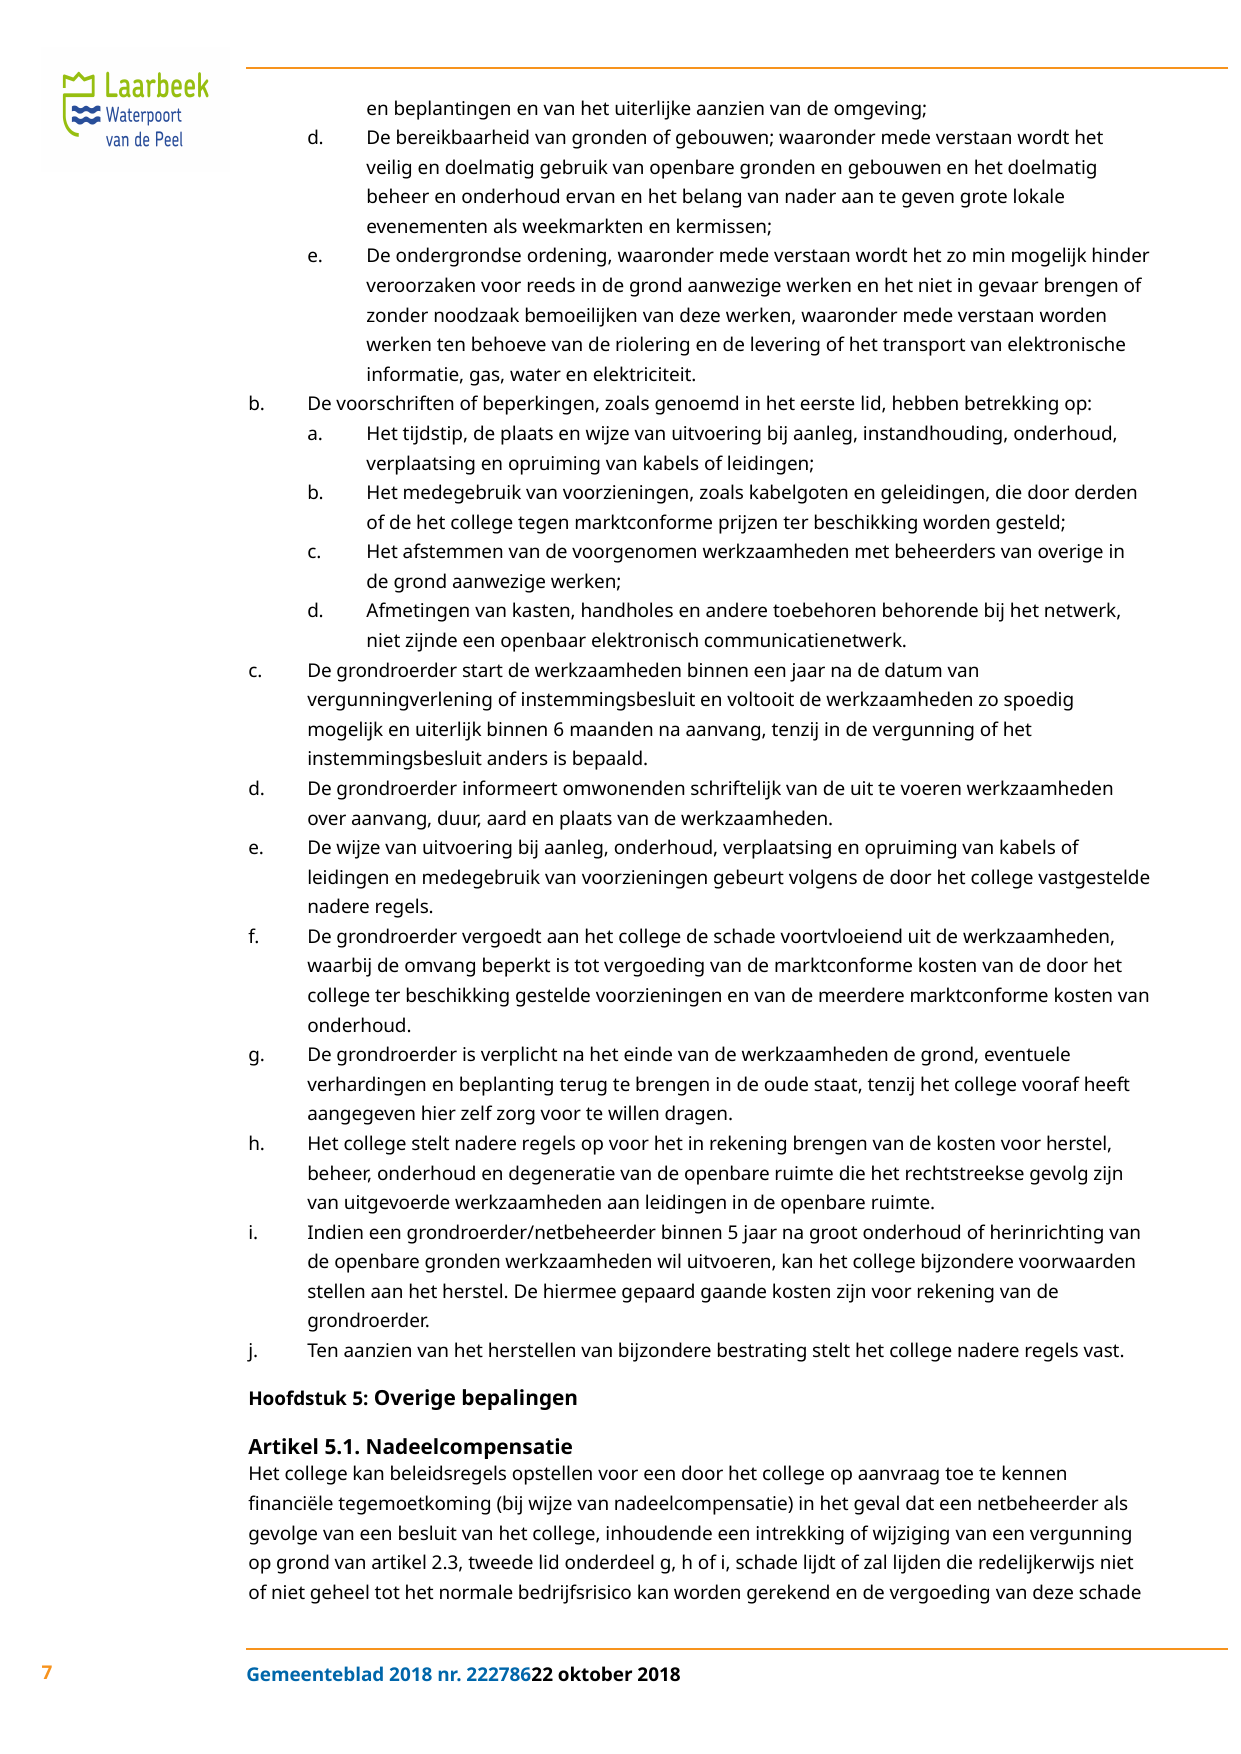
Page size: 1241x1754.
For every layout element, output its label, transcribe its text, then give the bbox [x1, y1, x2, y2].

list De grondroerder is verplicht na het einde van de werkzaamheden de grond, eventuele verhardingen en beplanting terug te brengen in de oude staat, tenzij het college vooraf heeft aangegeven hier zelf zorg voor te willen dragen. [248, 1041, 1152, 1126]
list Afmetingen van kasten, handholes en andere toebehoren behorende bij het netwerk, niet zijnde een openbaar elektronisch communicatienetwerk. [307, 598, 1152, 653]
list Indien een grondroerder/netbeheerder binnen 5 jaar na groot onderhoud of herinrichting van de openbare gronden werkzaamheden wil uitvoeren, kan het college bijzondere voorwaarden stellen aan het herstel. De hiermee gepaard gaande kosten zijn voor rekening van de grondroerder. [248, 1219, 1152, 1333]
list Het tijdstip, de plaats en wijze van uitvoering bij aanleg, instandhouding, onderhoud, verplaatsing en opruiming van kabels of leidingen; [307, 420, 1152, 476]
list De voorschriften of beperkingen, zoals genoemd in het eerste lid, hebben betrekking op: [248, 391, 1152, 416]
text Het college kan beleidsregels opstellen voor een door het college op aanvraag toe te kennen financiële tegemoetkoming (bij wijze van nadeelcompensatie) in het geval dat een netbeheerder als gevolge van een besluit van het college, inhoudende een intrekking of wijziging van een vergunning op grond van artikel 2.3, tweede lid onderdeel g, h of i, schade lijdt of zal lijden die redelijkerwijs niet of niet geheel tot het normale bedrijfsrisico kan worden gerekend en de vergoeding van deze schade [248, 1461, 1152, 1605]
picture [41, 47, 231, 172]
list en beplantingen en van het uiterlijke aanzien van de omgeving; [307, 95, 1152, 121]
list Het college stelt nadere regels op voor het in rekening brengen van de kosten voor herstel, beheer, onderhoud en degeneratie van de openbare ruimte die het rechtstreekse gevolg zijn van uitgevoerde werkzaamheden aan leidingen in de openbare ruimte. [248, 1130, 1152, 1215]
list De grondroerder start de werkzaamheden binnen een jaar na de datum van vergunningverlening of instemmingsbesluit en voltooit de werkzaamheden zo spoedig mogelijk en uiterlijk binnen 6 maanden na aanvang, tenzij in de vergunning of het instemmingsbesluit anders is bepaald. [248, 657, 1152, 771]
list De ondergrondse ordening, waaronder mede verstaan wordt het zo min mogelijk hinder veroorzaken voor reeds in de grond aanwezige werken en het niet in gevaar brengen of zonder noodzaak bemoeilijken van deze werken, waaronder mede verstaan worden werken ten behoeve van de riolering en de levering of het transport van elektronische informatie, gas, water en elektriciteit. [307, 243, 1152, 387]
list De grondroerder vergoedt aan het college de schade voortvloeiend uit de werkzaamheden, waarbij de omvang beperkt is tot vergoeding van de marktconforme kosten van de door het college ter beschikking gestelde voorzieningen en van de meerdere marktconforme kosten van onderhoud. [248, 923, 1152, 1038]
text Artikel 5.1. Nadeelcompensatie [248, 1432, 1152, 1461]
text Hoofdstuk 5: Overige bepalingen [248, 1383, 1152, 1411]
list De grondroerder informeert omwonenden schriftelijk van de uit te voeren werkzaamheden over aanvang, duur, aard en plaats van de werkzaamheden. [248, 775, 1152, 831]
list Ten aanzien van het herstellen van bijzondere bestrating stelt het college nadere regels vast. [248, 1337, 1152, 1363]
list Het afstemmen van de voorgenomen werkzaamheden met beheerders van overige in de grond aanwezige werken; [307, 538, 1152, 594]
list Het medegebruik van voorzieningen, zoals kabelgoten en geleidingen, die door derden of de het college tegen marktconforme prijzen ter beschikking worden gesteld; [307, 479, 1152, 535]
list De bereikbaarheid van gronden of gebouwen; waaronder mede verstaan wordt het veilig en doelmatig gebruik van openbare gronden en gebouwen en het doelmatig beheer en onderhoud ervan en het belang van nader aan te geven grote lokale evenementen als weekmarkten en kermissen; [307, 124, 1152, 239]
list De wijze van uitvoering bij aanleg, onderhoud, verplaatsing en opruiming van kabels of leidingen en medegebruik van voorzieningen gebeurt volgens de door het college vastgestelde nadere regels. [248, 834, 1152, 919]
